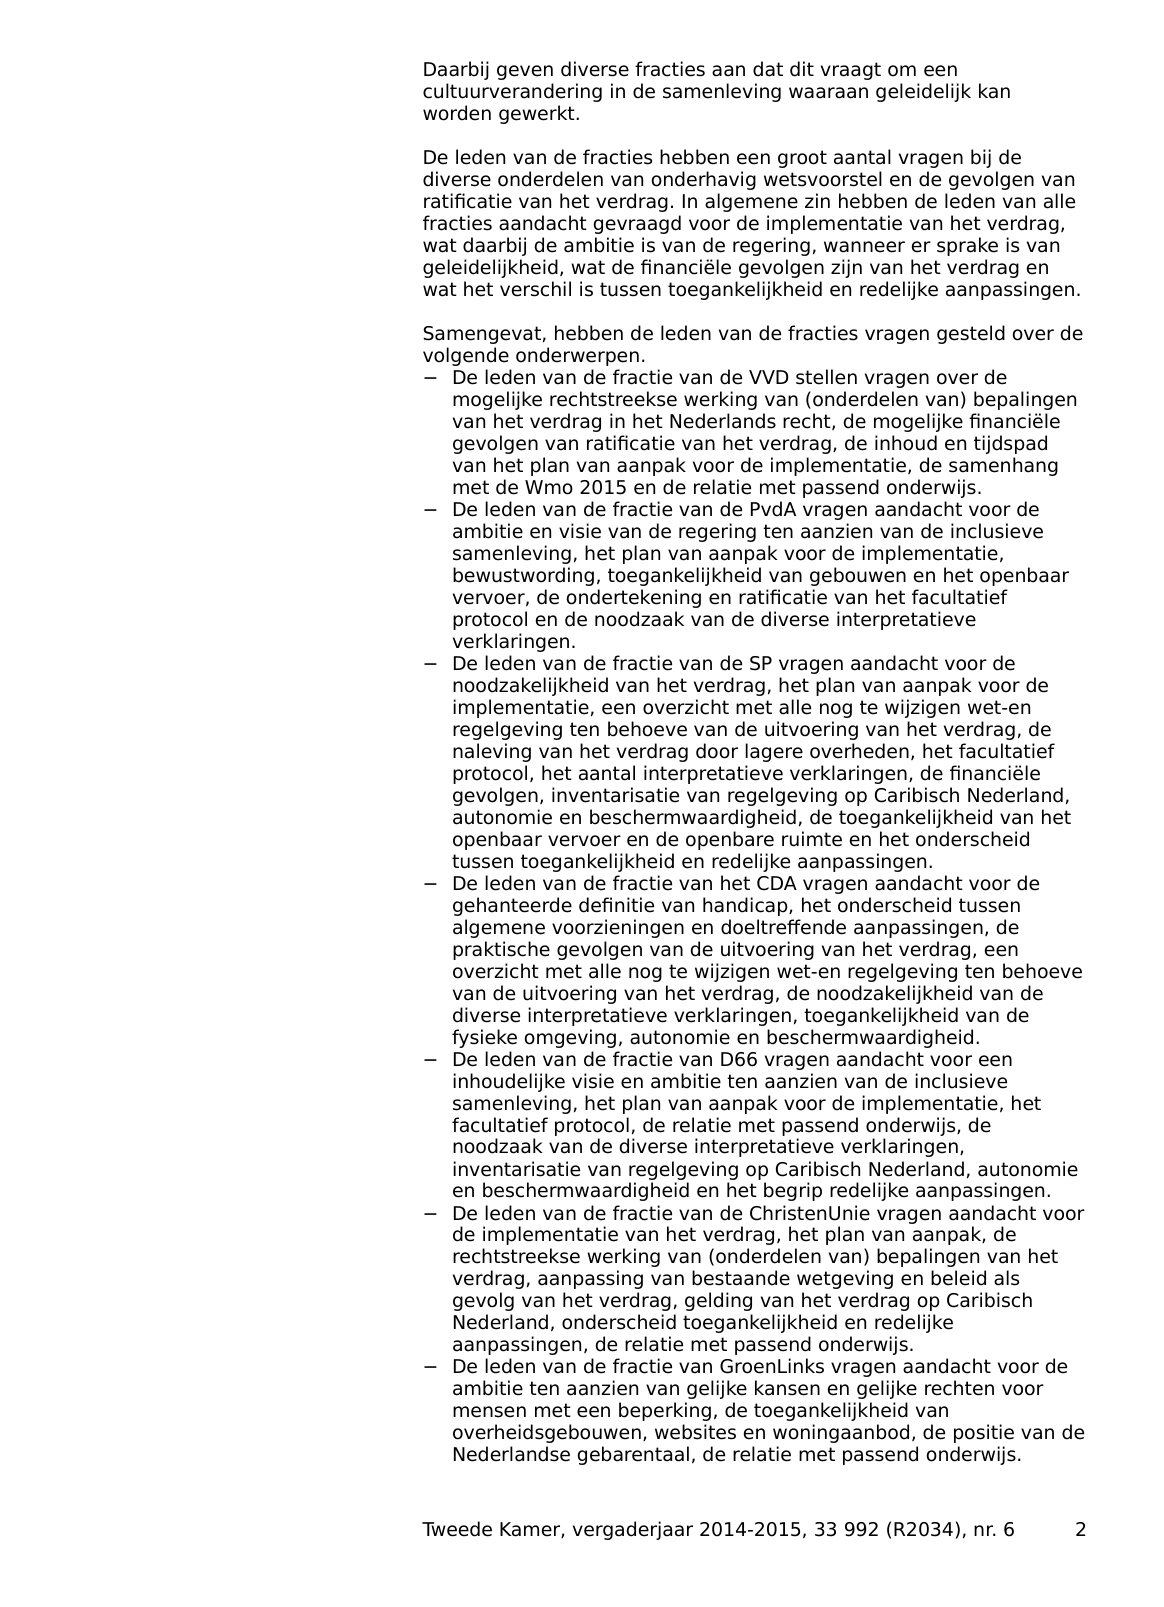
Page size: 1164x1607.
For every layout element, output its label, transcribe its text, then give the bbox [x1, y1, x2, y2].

text − De leden van de fractie van de PvdA vragen aandacht voor de ambitie en visie van de regering ten aanzien van de inclusieve samenleving, het plan van aanpak voor de implementatie, bewustwording, toegankelijkheid van gebouwen en het openbaar vervoer, de ondertekening en ratificatie van het facultatief protocol en de noodzaak van de diverse interpretatieve verklaringen. [422, 499, 1087, 653]
text − De leden van de fractie van de SP vragen aandacht voor de noodzakelijkheid van het verdrag, het plan van aanpak voor de implementatie, een overzicht met alle nog te wijzigen wet-en regelgeving ten behoeve van de uitvoering van het verdrag, de naleving van het verdrag door lagere overheden, het facultatief protocol, het aantal interpretatieve verklaringen, de financiële gevolgen, inventarisatie van regelgeving op Caribisch Nederland, autonomie en beschermwaardigheid, de toegankelijkheid van het openbaar vervoer en de openbare ruimte en het onderscheid tussen toegankelijkheid en redelijke aanpassingen. [422, 653, 1087, 873]
text − De leden van de fractie van de ChristenUnie vragen aandacht voor de implementatie van het verdrag, het plan van aanpak, de rechtstreekse werking van (onderdelen van) bepalingen van het verdrag, aanpassing van bestaande wetgeving en beleid als gevolg van het verdrag, gelding van het verdrag op Caribisch Nederland, onderscheid toegankelijkheid en redelijke aanpassingen, de relatie met passend onderwijs. [422, 1202, 1087, 1356]
text − De leden van de fractie van GroenLinks vragen aandacht voor de ambitie ten aanzien van gelijke kansen en gelijke rechten voor mensen met een beperking, de toegankelijkheid van overheidsgebouwen, websites en woningaanbod, de positie van de Nederlandse gebarentaal, de relatie met passend onderwijs. [422, 1356, 1087, 1466]
text − De leden van de fractie van D66 vragen aandacht voor een inhoudelijke visie en ambitie ten aanzien van de inclusieve samenleving, het plan van aanpak voor de implementatie, het facultatief protocol, de relatie met passend onderwijs, de noodzaak van de diverse interpretatieve verklaringen, inventarisatie van regelgeving op Caribisch Nederland, autonomie en beschermwaardigheid en het begrip redelijke aanpassingen. [422, 1048, 1087, 1202]
text − De leden van de fractie van de VVD stellen vragen over de mogelijke rechtstreekse werking van (onderdelen van) bepalingen van het verdrag in het Nederlands recht, de mogelijke financiële gevolgen van ratificatie van het verdrag, de inhoud en tijdspad van het plan van aanpak voor de implementatie, de samenhang met de Wmo 2015 en de relatie met passend onderwijs. [422, 367, 1087, 499]
text De leden van de fracties hebben een groot aantal vragen bij de diverse onderdelen van onderhavig wetsvoorstel en de gevolgen van ratificatie van het verdrag. In algemene zin hebben de leden van alle fracties aandacht gevraagd voor de implementatie van het verdrag, wat daarbij de ambitie is van de regering, wanneer er sprake is van geleidelijkheid, wat de financiële gevolgen zijn van het verdrag en wat het verschil is tussen toegankelijkheid en redelijke aanpassingen. [422, 147, 1087, 301]
text Daarbij geven diverse fracties aan dat dit vraagt om een cultuurverandering in de samenleving waaraan geleidelijk kan worden gewerkt. [422, 59, 1087, 125]
text Samengevat, hebben de leden van de fracties vragen gesteld over de volgende onderwerpen. [422, 323, 1087, 367]
text − De leden van de fractie van het CDA vragen aandacht voor de gehanteerde definitie van handicap, het onderscheid tussen algemene voorzieningen en doeltreffende aanpassingen, de praktische gevolgen van de uitvoering van het verdrag, een overzicht met alle nog te wijzigen wet-en regelgeving ten behoeve van de uitvoering van het verdrag, de noodzakelijkheid van de diverse interpretatieve verklaringen, toegankelijkheid van de fysieke omgeving, autonomie en beschermwaardigheid. [422, 873, 1087, 1048]
